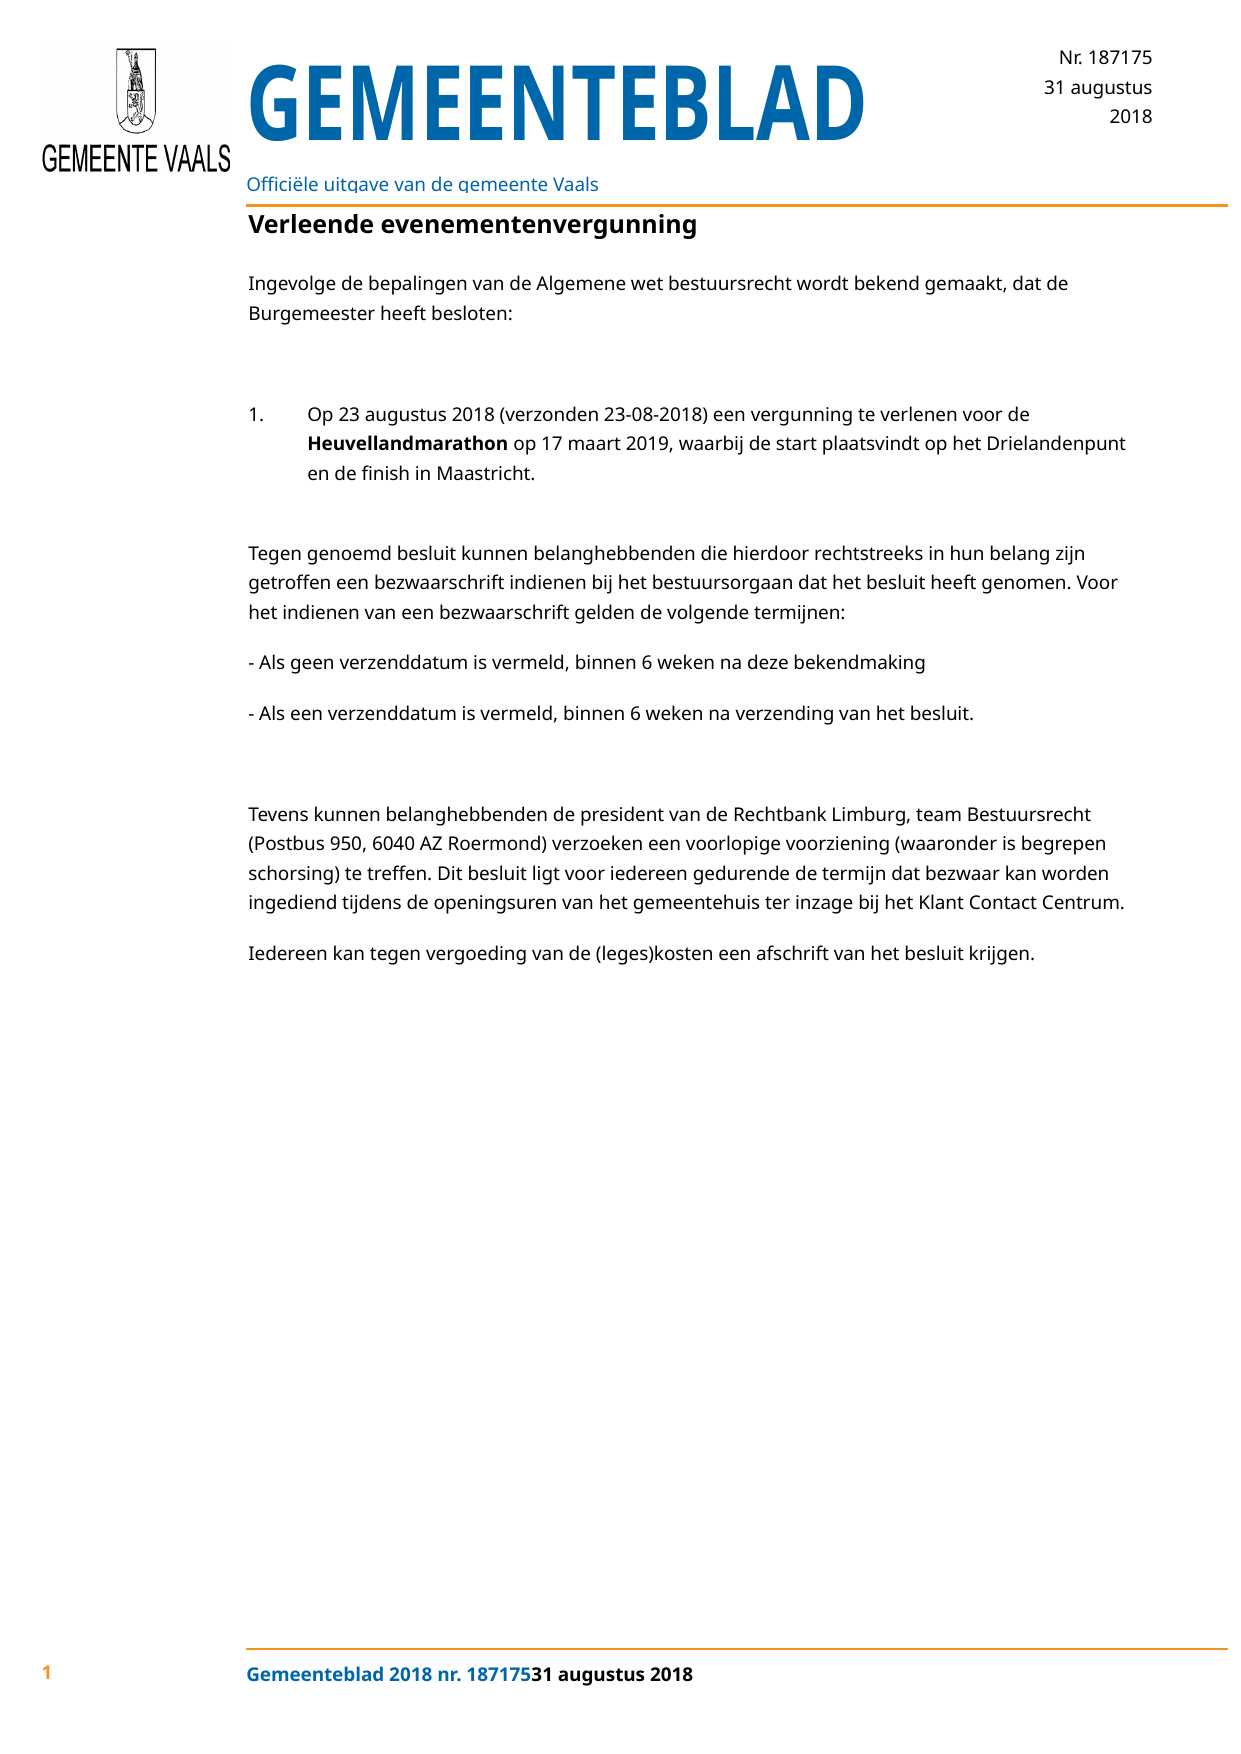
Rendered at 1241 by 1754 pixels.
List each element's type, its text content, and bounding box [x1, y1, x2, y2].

text - Als een verzenddatum is vermeld, binnen 6 weken na verzending van het besluit. [248, 700, 1152, 726]
text Verleende evenementenvergunning [248, 207, 1152, 241]
picture [41, 47, 231, 172]
text Tegen genoemd besluit kunnen belanghebbenden die hierdoor rechtstreeks in hun belang zijn getroffen een bezwaarschrift indienen bij het bestuursorgaan dat het besluit heeft genomen. Voor het indienen van een bezwaarschrift gelden de volgende termijnen: [248, 540, 1152, 625]
text Tevens kunnen belanghebbenden de president van de Rechtbank Limburg, team Bestuursrecht (Postbus 950, 6040 AZ Roermond) verzoeken een voorlopige voorziening (waaronder is begrepen schorsing) te treffen. Dit besluit ligt voor iedereen gedurende de termijn dat bezwaar kan worden ingediend tijdens de openingsuren van het gemeentehuis ter inzage bij het Klant Contact Centrum. [248, 801, 1152, 915]
text - Als geen verzenddatum is vermeld, binnen 6 weken na deze bekendmaking [248, 649, 1152, 675]
list Op 23 augustus 2018 (verzonden 23-08-2018) een vergunning te verlenen voor de Heuvellandmarathon op 17 maart 2019, waarbij de start plaatsvindt op het Drielandenpunt en de finish in Maastricht. [248, 401, 1152, 486]
text Iedereen kan tegen vergoeding van de (leges)kosten een afschrift van het besluit krijgen. [248, 940, 1152, 966]
text Ingevolge de bepalingen van de Algemene wet bestuursrecht wordt bekend gemaakt, dat de Burgemeester heeft besloten: [248, 270, 1152, 326]
